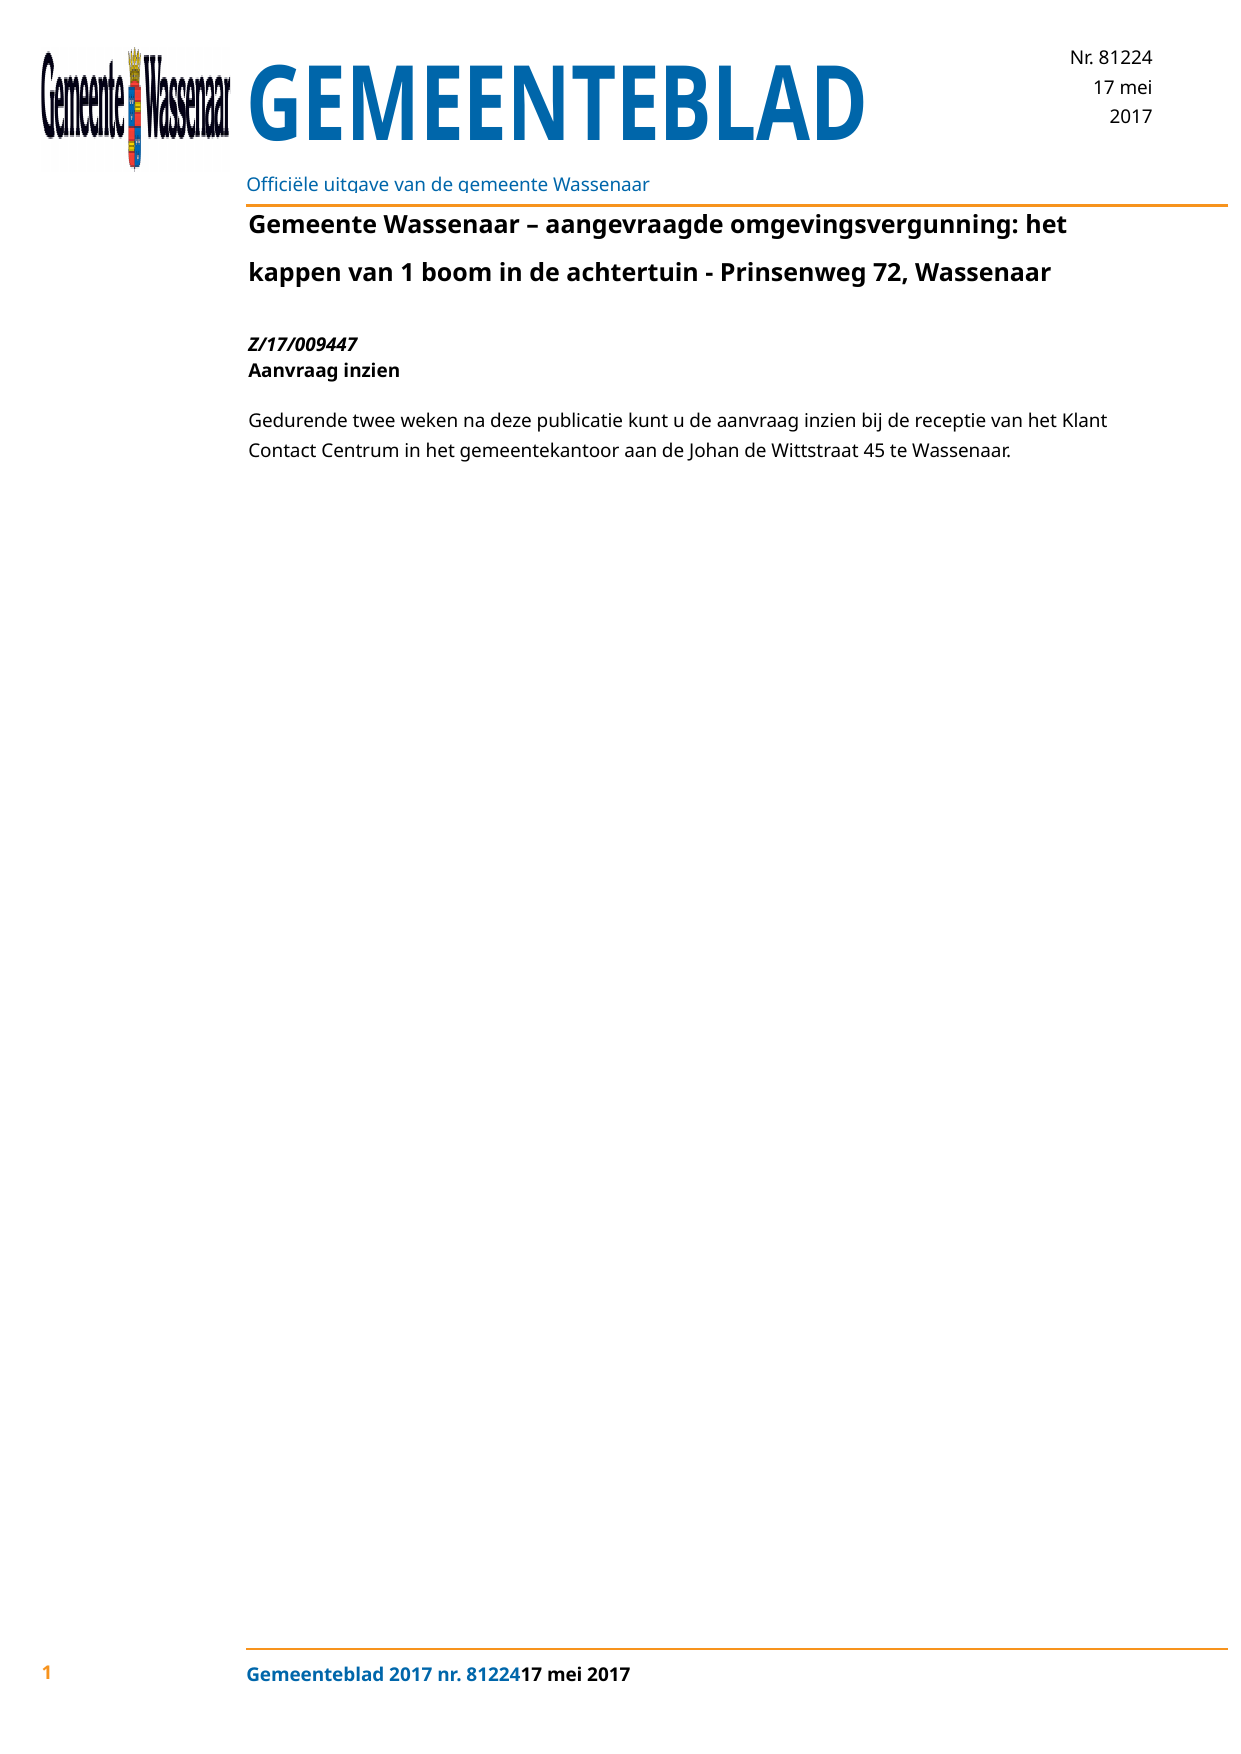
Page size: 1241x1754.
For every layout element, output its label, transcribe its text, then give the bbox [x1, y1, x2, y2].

text Gedurende twee weken na deze publicatie kunt u de aanvraag inzien bij de receptie van het Klant Contact Centrum in het gemeentekantoor aan de Johan de Wittstraat 45 te Wassenaar. [248, 408, 1152, 463]
picture [41, 47, 231, 172]
text Aanvraag inzien [248, 357, 1152, 383]
text Gemeente Wassenaar – aangevraagde omgevingsvergunning: het kappen van 1 boom in de achtertuin - Prinsenweg 72, Wassenaar [248, 207, 1152, 288]
text Z/17/009447 [248, 331, 1152, 357]
